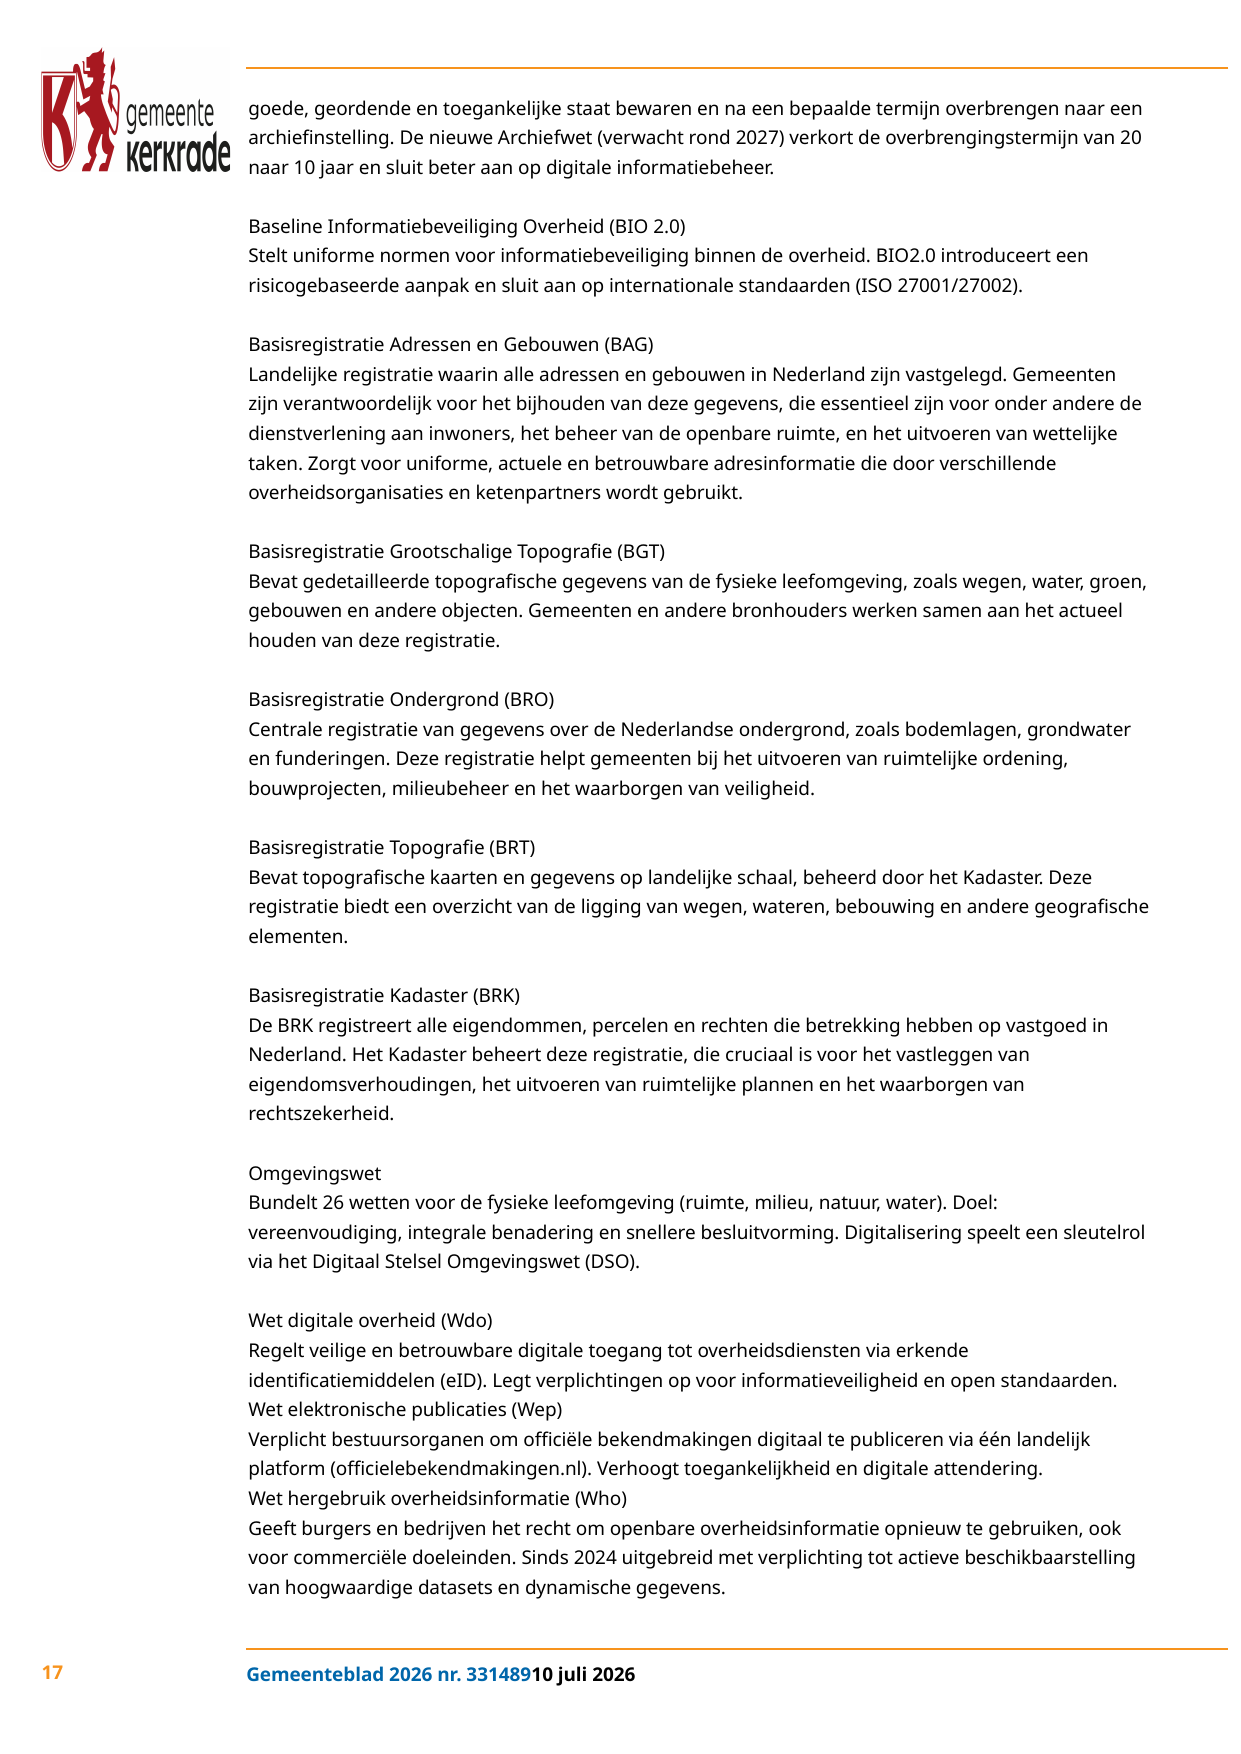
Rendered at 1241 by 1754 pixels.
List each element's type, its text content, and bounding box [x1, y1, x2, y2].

text Omgevingswet [248, 1160, 1152, 1186]
text De BRK registreert alle eigendommen, percelen en rechten die betrekking hebben op vastgoed in Nederland. Het Kadaster beheert deze registratie, die cruciaal is voor het vastleggen van eigendomsverhoudingen, het uitvoeren van ruimtelijke plannen en het waarborgen van rechtszekerheid. [248, 1012, 1152, 1126]
text Verplicht bestuursorganen om officiële bekendmakingen digitaal te publiceren via één landelijk platform (officielebekendmakingen.nl). Verhoogt toegankelijkheid en digitale attendering. [248, 1426, 1152, 1481]
text Bevat gedetailleerde topografische gegevens van de fysieke leefomgeving, zoals wegen, water, groen, gebouwen en andere objecten. Gemeenten en andere bronhouders werken samen aan het actueel houden van deze registratie. [248, 568, 1152, 653]
text Basisregistratie Adressen en Gebouwen (BAG) [248, 331, 1152, 357]
picture [41, 47, 231, 172]
text Landelijke registratie waarin alle adressen en gebouwen in Nederland zijn vastgelegd. Gemeenten zijn verantwoordelijk voor het bijhouden van deze gegevens, die essentieel zijn voor onder andere de dienstverlening aan inwoners, het beheer van de openbare ruimte, en het uitvoeren van wettelijke taken. Zorgt voor uniforme, actuele en betrouwbare adresinformatie die door verschillende overheidsorganisaties en ketenpartners wordt gebruikt. [248, 361, 1152, 505]
text Bundelt 26 wetten voor de fysieke leefomgeving (ruimte, milieu, natuur, water). Doel: vereenvoudiging, integrale benadering en snellere besluitvorming. Digitalisering speelt een sleutelrol via het Digitaal Stelsel Omgevingswet (DSO). [248, 1189, 1152, 1274]
text Geeft burgers en bedrijven het recht om openbare overheidsinformatie opnieuw te gebruiken, ook voor commerciële doeleinden. Sinds 2024 uitgebreid met verplichting tot actieve beschikbaarstelling van hoogwaardige datasets en dynamische gegevens. [248, 1515, 1152, 1600]
text Basisregistratie Topografie (BRT) [248, 834, 1152, 860]
text goede, geordende en toegankelijke staat bewaren en na een bepaalde termijn overbrengen naar een archiefinstelling. De nieuwe Archiefwet (verwacht rond 2027) verkort de overbrengingstermijn van 20 naar 10 jaar en sluit beter aan op digitale informatiebeheer. [248, 95, 1152, 180]
text Baseline Informatiebeveiliging Overheid (BIO 2.0) [248, 213, 1152, 239]
text Stelt uniforme normen voor informatiebeveiliging binnen de overheid. BIO2.0 introduceert een risicogebaseerde aanpak en sluit aan op internationale standaarden (ISO 27001/27002). [248, 243, 1152, 298]
text Basisregistratie Grootschalige Topografie (BGT) [248, 538, 1152, 564]
text Wet hergebruik overheidsinformatie (Who) [248, 1485, 1152, 1511]
text Basisregistratie Ondergrond (BRO) [248, 686, 1152, 712]
text Basisregistratie Kadaster (BRK) [248, 982, 1152, 1008]
text Regelt veilige en betrouwbare digitale toegang tot overheidsdiensten via erkende identificatiemiddelen (eID). Legt verplichtingen op voor informatieveiligheid en open standaarden. [248, 1337, 1152, 1393]
text Bevat topografische kaarten en gegevens op landelijke schaal, beheerd door het Kadaster. Deze registratie biedt een overzicht van de ligging van wegen, wateren, bebouwing en andere geografische elementen. [248, 864, 1152, 949]
text Centrale registratie van gegevens over de Nederlandse ondergrond, zoals bodemlagen, grondwater en funderingen. Deze registratie helpt gemeenten bij het uitvoeren van ruimtelijke ordening, bouwprojecten, milieubeheer en het waarborgen van veiligheid. [248, 716, 1152, 801]
text Wet elektronische publicaties (Wep) [248, 1396, 1152, 1422]
text Wet digitale overheid (Wdo) [248, 1308, 1152, 1333]
